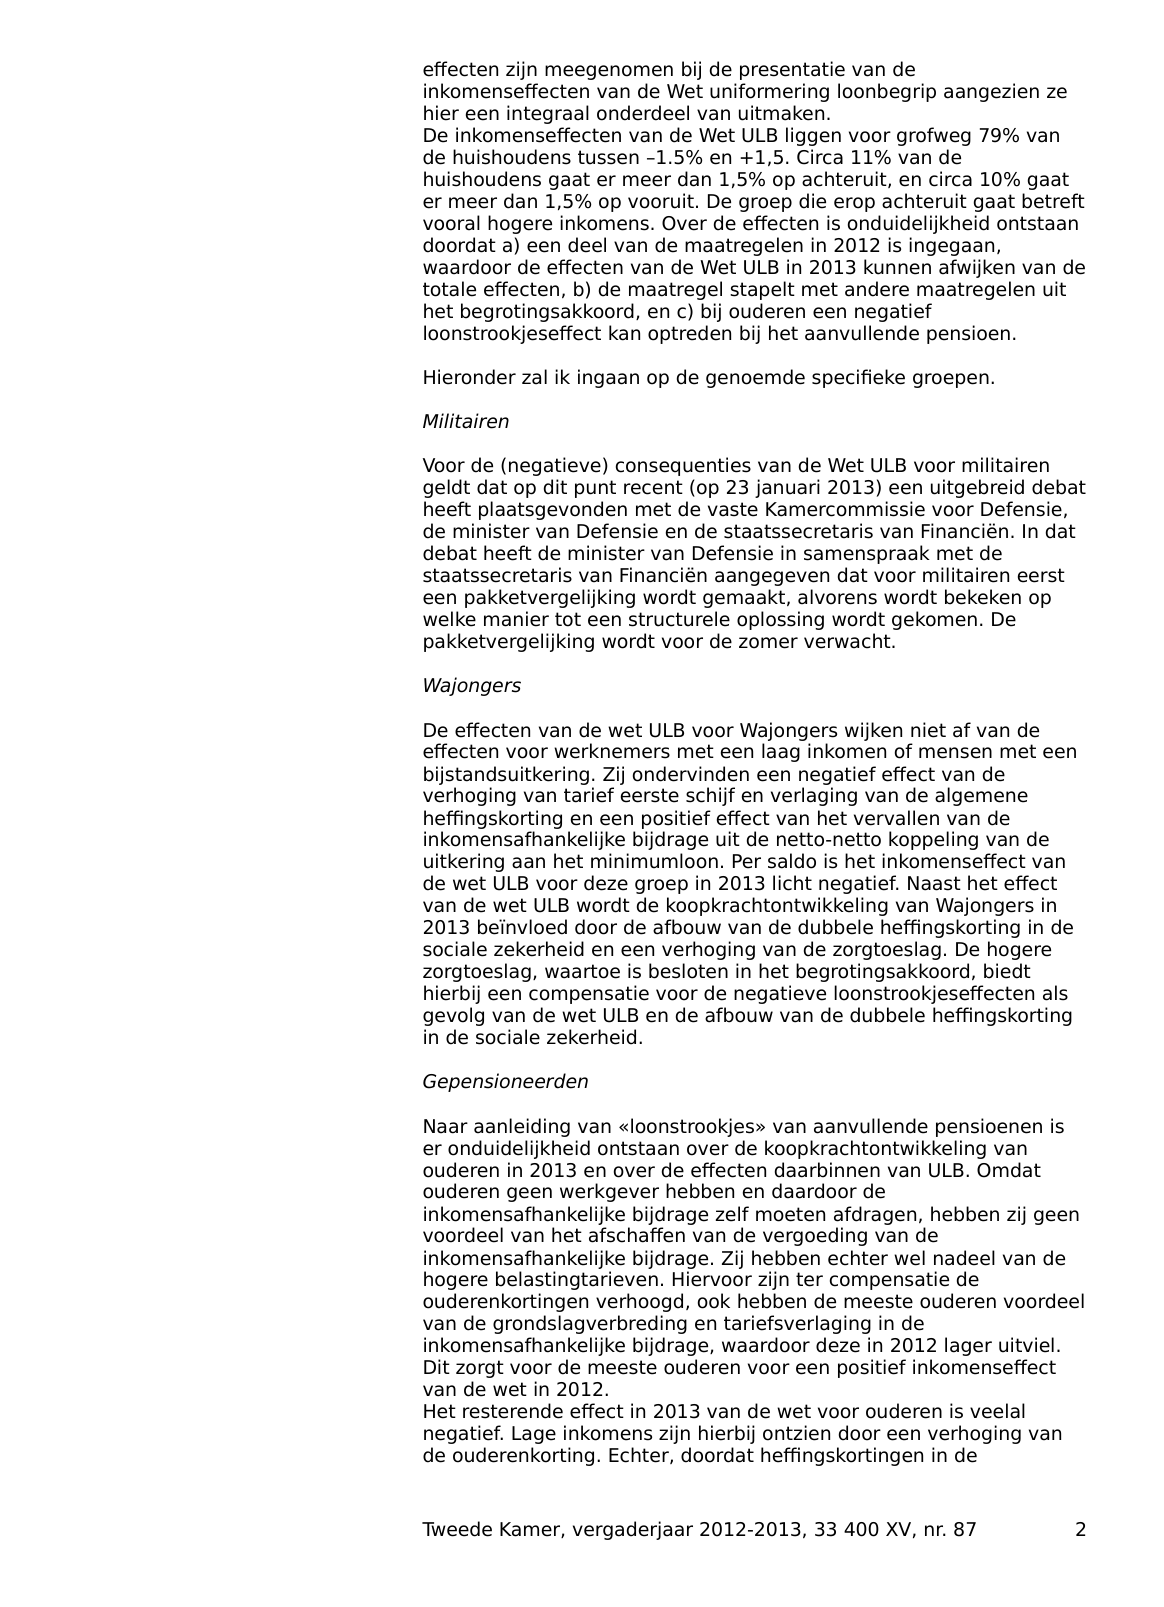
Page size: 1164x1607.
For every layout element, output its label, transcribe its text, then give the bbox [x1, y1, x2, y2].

text Naar aanleiding van «loonstrookjes» van aanvullende pensioenen is er onduidelijkheid ontstaan over de koopkrachtontwikkeling van ouderen in 2013 en over de effecten daarbinnen van ULB. Omdat ouderen geen werkgever hebben en daardoor de inkomensafhankelijke bijdrage zelf moeten afdragen, hebben zij geen voordeel van het afschaffen van de vergoeding van de inkomensafhankelijke bijdrage. Zij hebben echter wel nadeel van de hogere belastingtarieven. Hiervoor zijn ter compensatie de ouderenkortingen verhoogd, ook hebben de meeste ouderen voordeel van de grondslagverbreding en tariefsverlaging in de inkomensafhankelijke bijdrage, waardoor deze in 2012 lager uitviel. Dit zorgt voor de meeste ouderen voor een positief inkomenseffect van de wet in 2012. [422, 1116, 1087, 1401]
subtitle Militairen [422, 411, 1087, 433]
text Voor de (negatieve) consequenties van de Wet ULB voor militairen geldt dat op dit punt recent (op 23 januari 2013) een uitgebreid debat heeft plaatsgevonden met de vaste Kamercommissie voor Defensie, de minister van Defensie en de staatssecretaris van Financiën. In dat debat heeft de minister van Defensie in samenspraak met de staatssecretaris van Financiën aangegeven dat voor militairen eerst een pakketvergelijking wordt gemaakt, alvorens wordt bekeken op welke manier tot een structurele oplossing wordt gekomen. De pakketvergelijking wordt voor de zomer verwacht. [422, 455, 1087, 653]
text Het resterende effect in 2013 van de wet voor ouderen is veelal negatief. Lage inkomens zijn hierbij ontzien door een verhoging van de ouderenkorting. Echter, doordat heffingskortingen in de [422, 1401, 1087, 1467]
text Hieronder zal ik ingaan op de genoemde specifieke groepen. [422, 367, 1087, 389]
text effecten zijn meegenomen bij de presentatie van de inkomenseffecten van de Wet uniformering loonbegrip aangezien ze hier een integraal onderdeel van uitmaken. [422, 59, 1087, 125]
text De effecten van de wet ULB voor Wajongers wijken niet af van de effecten voor werknemers met een laag inkomen of mensen met een bijstandsuitkering. Zij ondervinden een negatief effect van de verhoging van tarief eerste schijf en verlaging van de algemene heffingskorting en een positief effect van het vervallen van de inkomensafhankelijke bijdrage uit de netto-netto koppeling van de uitkering aan het minimumloon. Per saldo is het inkomenseffect van de wet ULB voor deze groep in 2013 licht negatief. Naast het effect van de wet ULB wordt de koopkrachtontwikkeling van Wajongers in 2013 beïnvloed door de afbouw van de dubbele heffingskorting in de sociale zekerheid en een verhoging van de zorgtoeslag. De hogere zorgtoeslag, waartoe is besloten in het begrotingsakkoord, biedt hierbij een compensatie voor de negatieve loonstrookjeseffecten als gevolg van de wet ULB en de afbouw van de dubbele heffingskorting in de sociale zekerheid. [422, 719, 1087, 1049]
subtitle Wajongers [422, 675, 1087, 697]
subtitle Gepensioneerden [422, 1071, 1087, 1093]
text De inkomenseffecten van de Wet ULB liggen voor grofweg 79% van de huishoudens tussen –1.5% en +1,5. Circa 11% van de huishoudens gaat er meer dan 1,5% op achteruit, en circa 10% gaat er meer dan 1,5% op vooruit. De groep die erop achteruit gaat betreft vooral hogere inkomens. Over de effecten is onduidelijkheid ontstaan doordat a) een deel van de maatregelen in 2012 is ingegaan, waardoor de effecten van de Wet ULB in 2013 kunnen afwijken van de totale effecten, b) de maatregel stapelt met andere maatregelen uit het begrotingsakkoord, en c) bij ouderen een negatief loonstrookjeseffect kan optreden bij het aanvullende pensioen. [422, 125, 1087, 345]
